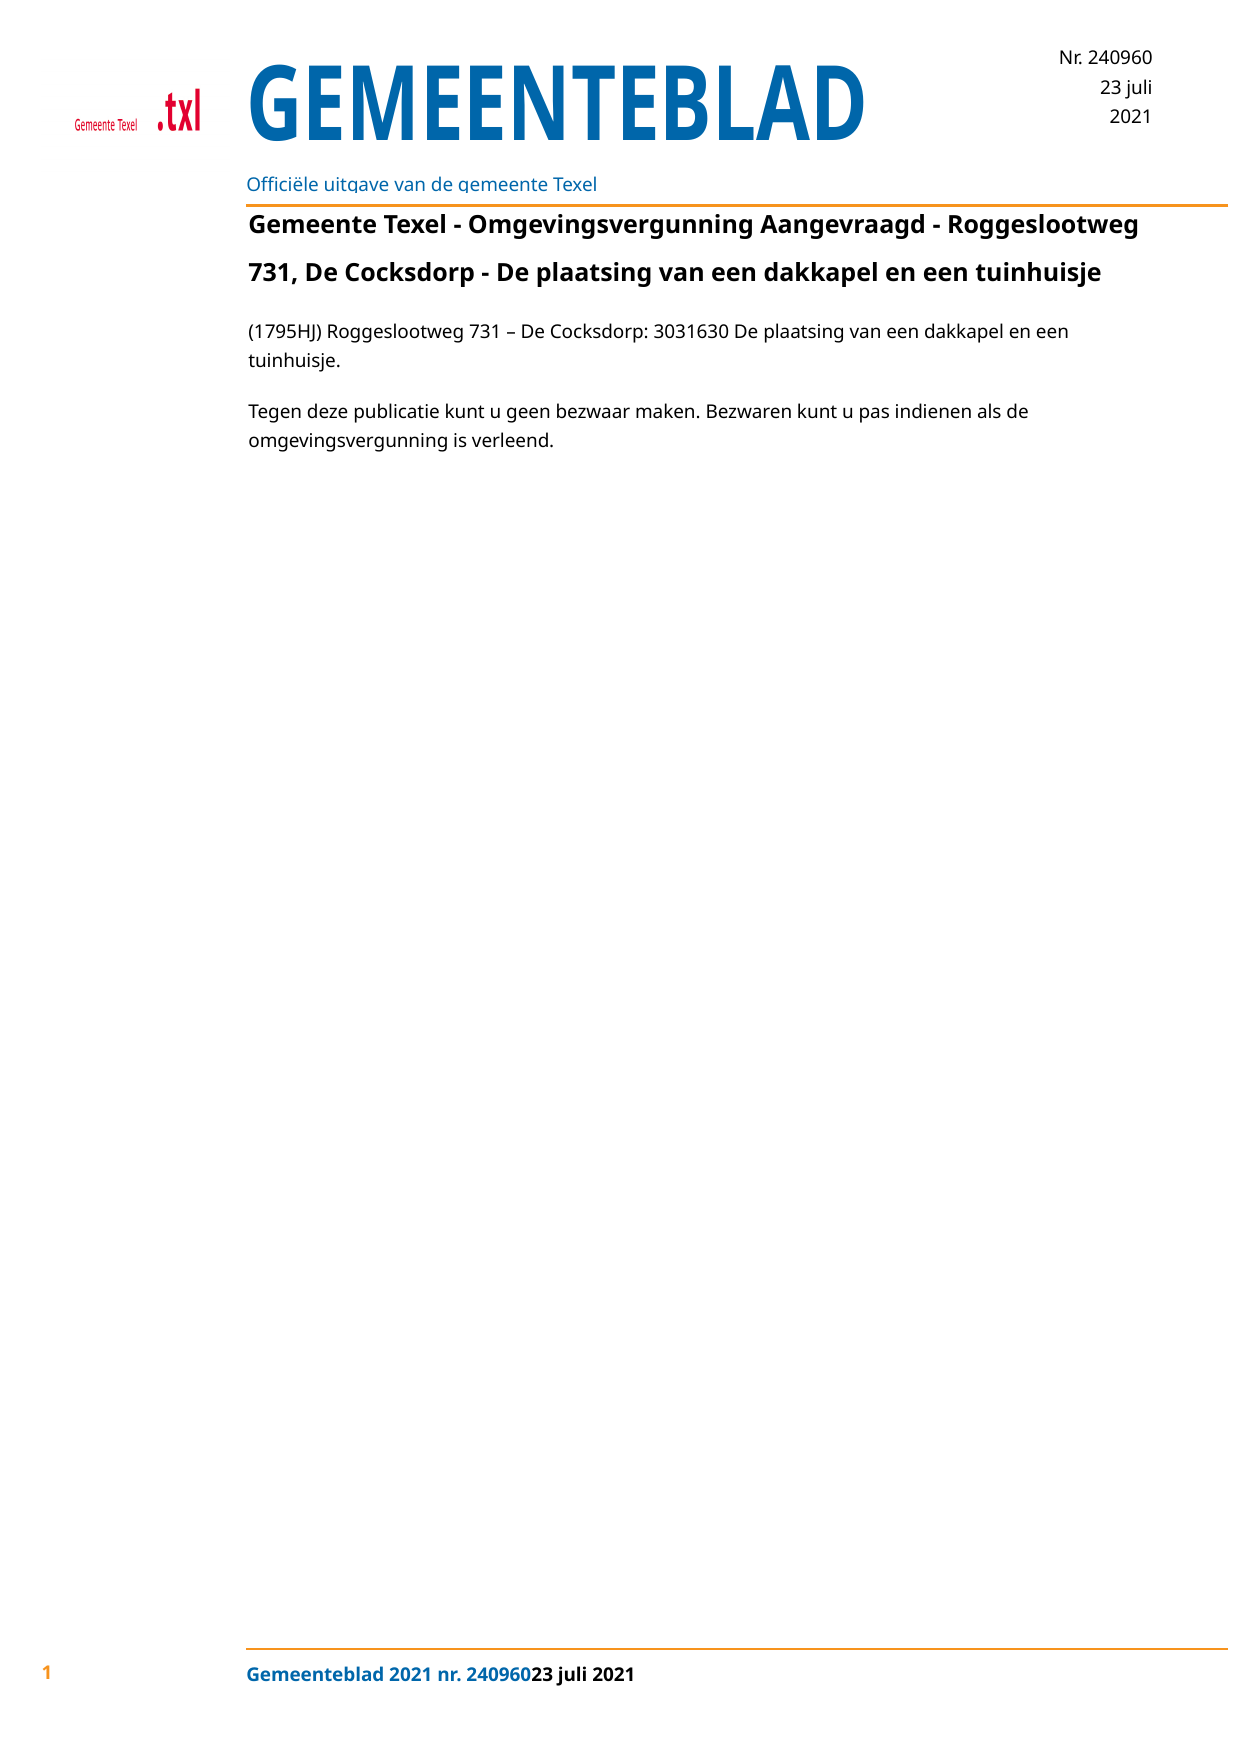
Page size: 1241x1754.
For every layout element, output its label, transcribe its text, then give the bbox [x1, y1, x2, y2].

picture [41, 47, 231, 172]
text Tegen deze publicatie kunt u geen bezwaar maken. Bezwaren kunt u pas indienen als de omgevingsvergunning is verleend. [248, 398, 1152, 453]
text Gemeente Texel - Omgevingsvergunning Aangevraagd - Roggeslootweg 731, De Cocksdorp - De plaatsing van een dakkapel en een tuinhuisje [248, 207, 1152, 288]
text (1795HJ) Roggeslootweg 731 – De Cocksdorp: 3031630 De plaatsing van een dakkapel en een tuinhuisje. [248, 318, 1152, 373]
